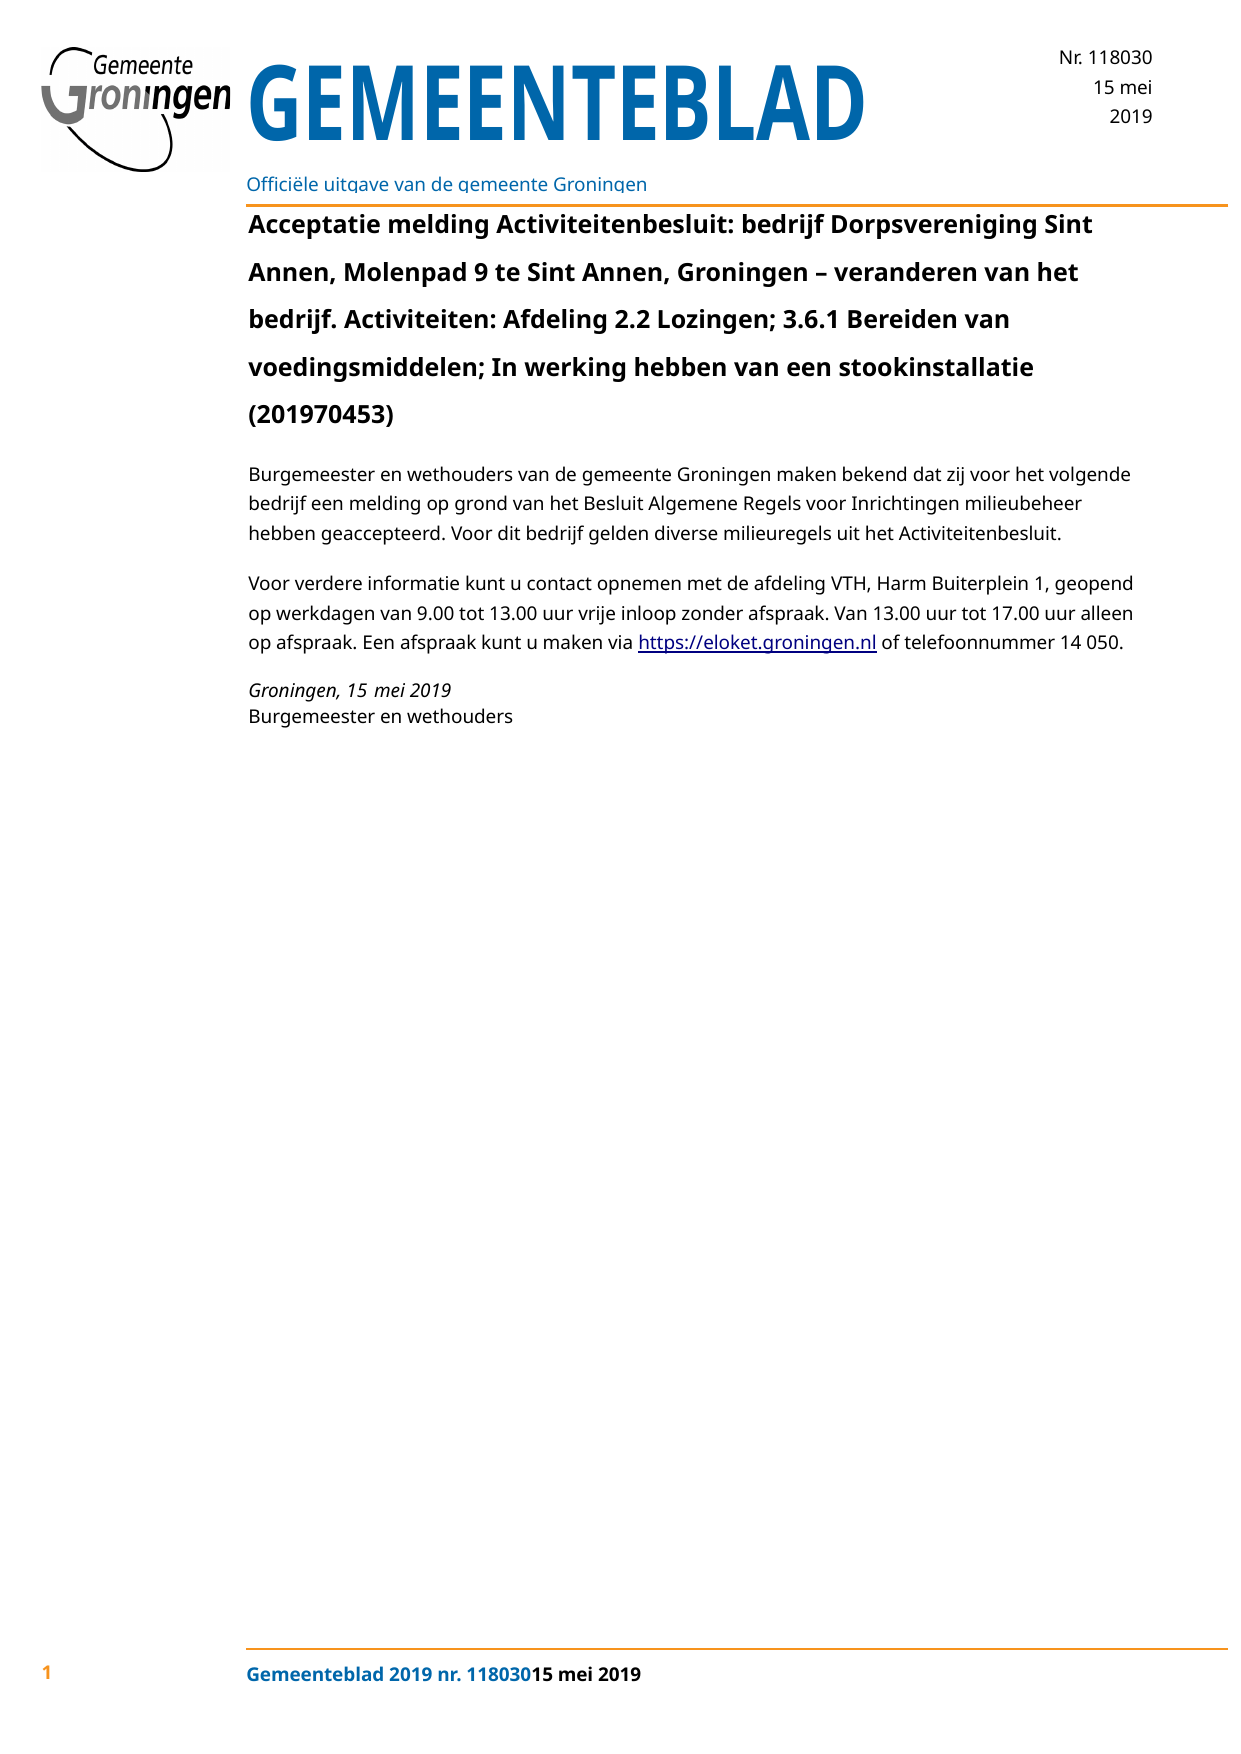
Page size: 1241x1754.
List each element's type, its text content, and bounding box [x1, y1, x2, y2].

text Burgemeester en wethouders [248, 703, 1152, 729]
picture [41, 47, 231, 172]
text Burgemeester en wethouders van de gemeente Groningen maken bekend dat zij voor het volgende bedrijf een melding op grond van het Besluit Algemene Regels voor Inrichtingen milieubeheer hebben geaccepteerd. Voor dit bedrijf gelden diverse milieuregels uit het Activiteitenbesluit. [248, 461, 1152, 546]
text Voor verdere informatie kunt u contact opnemen met de afdeling VTH, Harm Buiterplein 1, geopend op werkdagen van 9.00 tot 13.00 uur vrije inloop zonder afspraak. Van 13.00 uur tot 17.00 uur alleen op afspraak. Een afspraak kunt u maken via https://eloket.groningen.nl of telefoonnummer 14 050. [248, 570, 1152, 655]
text Acceptatie melding Activiteitenbesluit: bedrijf Dorpsvereniging Sint Annen, Molenpad 9 te Sint Annen, Groningen – veranderen van het bedrijf. Activiteiten: Afdeling 2.2 Lozingen; 3.6.1 Bereiden van voedingsmiddelen; In werking hebben van een stookinstallatie (201970453) [248, 207, 1152, 431]
text Groningen, 15 mei 2019 [248, 677, 1152, 703]
